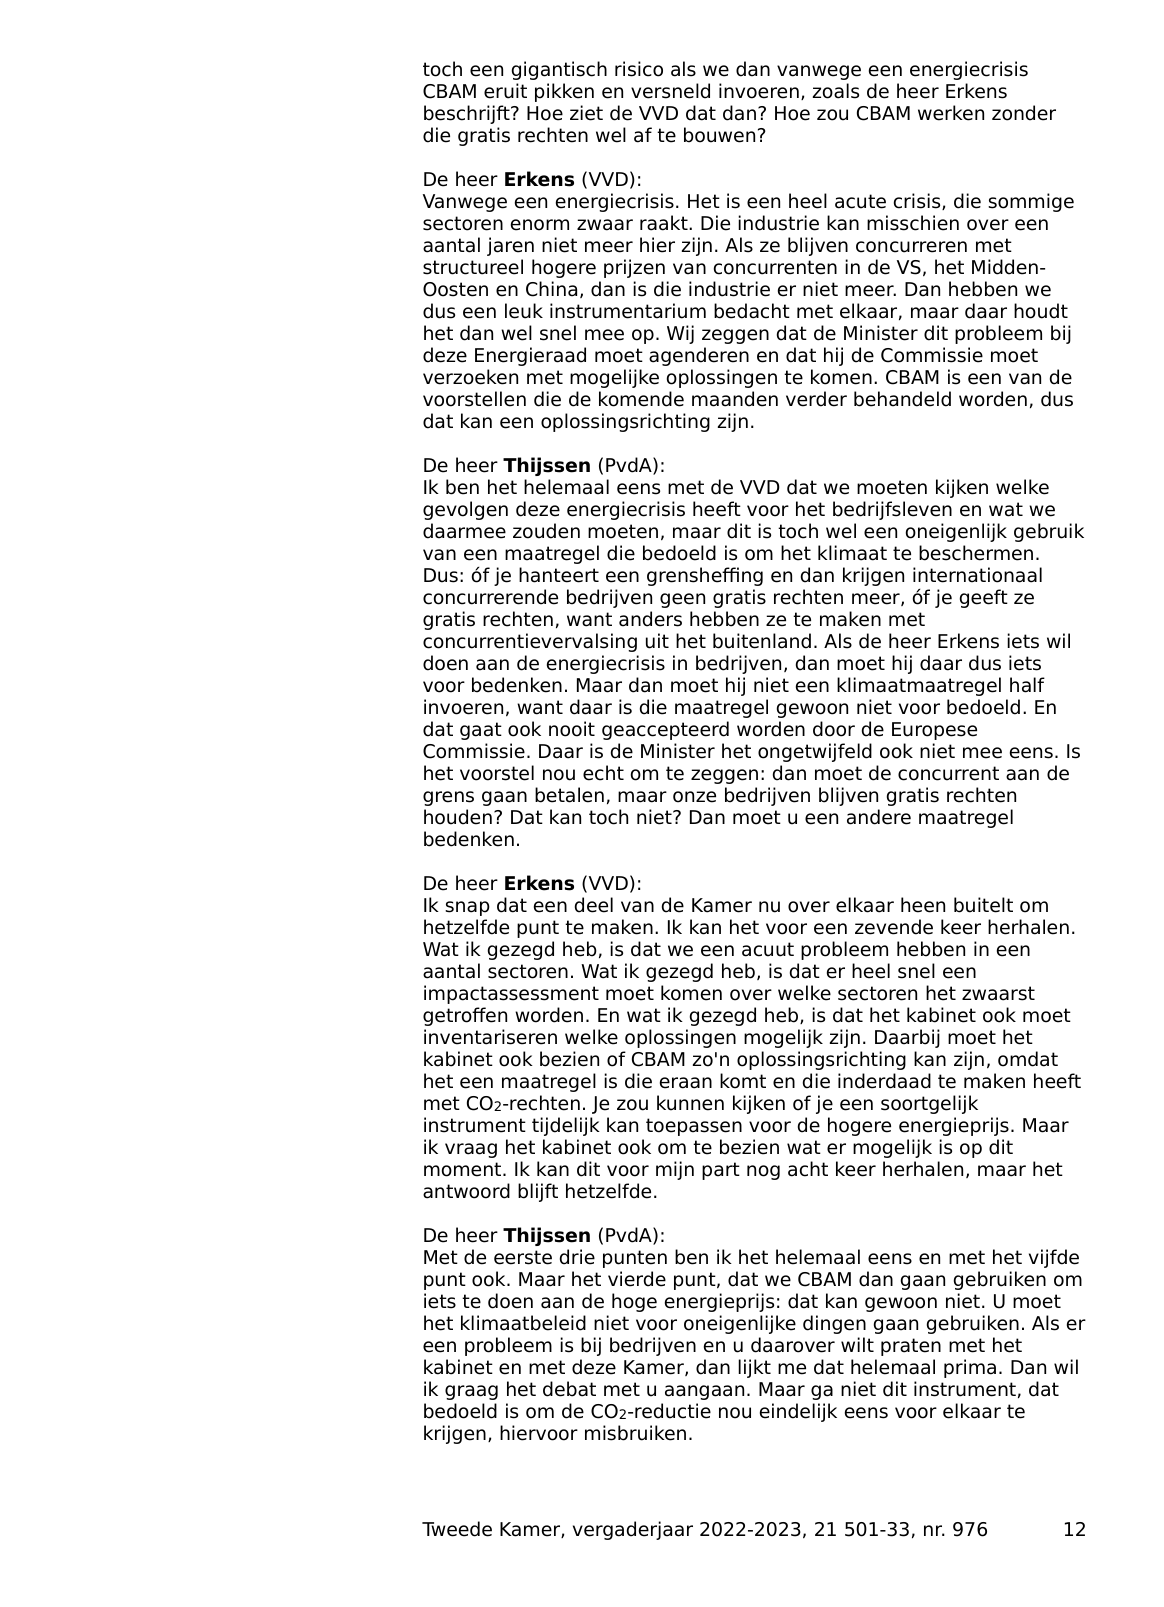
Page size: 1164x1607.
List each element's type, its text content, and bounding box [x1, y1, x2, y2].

text Met de eerste drie punten ben ik het helemaal eens en met het vijfde punt ook. Maar het vierde punt, dat we CBAM dan gaan gebruiken om iets te doen aan de hoge energieprijs: dat kan gewoon niet. U moet het klimaatbeleid niet voor oneigenlijke dingen gaan gebruiken. Als er een probleem is bij bedrijven en u daarover wilt praten met het kabinet en met deze Kamer, dan lijkt me dat helemaal prima. Dan wil ik graag het debat met u aangaan. Maar ga niet dit instrument, dat bedoeld is om de CO2-reductie nou eindelijk eens voor elkaar te krijgen, hiervoor misbruiken. [422, 1247, 1087, 1444]
text Ik snap dat een deel van de Kamer nu over elkaar heen buitelt om hetzelfde punt te maken. Ik kan het voor een zevende keer herhalen. Wat ik gezegd heb, is dat we een acuut probleem hebben in een aantal sectoren. Wat ik gezegd heb, is dat er heel snel een impactassessment moet komen over welke sectoren het zwaarst getroffen worden. En wat ik gezegd heb, is dat het kabinet ook moet inventariseren welke oplossingen mogelijk zijn. Daarbij moet het kabinet ook bezien of CBAM zo'n oplossingsrichting kan zijn, omdat het een maatregel is die eraan komt en die inderdaad te maken heeft met CO2-rechten. Je zou kunnen kijken of je een soortgelijk instrument tijdelijk kan toepassen voor de hogere energieprijs. Maar ik vraag het kabinet ook om te bezien wat er mogelijk is op dit moment. Ik kan dit voor mijn part nog acht keer herhalen, maar het antwoord blijft hetzelfde. [422, 895, 1087, 1203]
text De heer Erkens (VVD): [422, 873, 1087, 895]
text Ik ben het helemaal eens met de VVD dat we moeten kijken welke gevolgen deze energiecrisis heeft voor het bedrijfsleven en wat we daarmee zouden moeten, maar dit is toch wel een oneigenlijk gebruik van een maatregel die bedoeld is om het klimaat te beschermen. Dus: óf je hanteert een grensheffing en dan krijgen internationaal concurrerende bedrijven geen gratis rechten meer, óf je geeft ze gratis rechten, want anders hebben ze te maken met concurrentievervalsing uit het buitenland. Als de heer Erkens iets wil doen aan de energiecrisis in bedrijven, dan moet hij daar dus iets voor bedenken. Maar dan moet hij niet een klimaatmaatregel half invoeren, want daar is die maatregel gewoon niet voor bedoeld. En dat gaat ook nooit geaccepteerd worden door de Europese Commissie. Daar is de Minister het ongetwijfeld ook niet mee eens. Is het voorstel nou echt om te zeggen: dan moet de concurrent aan de grens gaan betalen, maar onze bedrijven blijven gratis rechten houden? Dat kan toch niet? Dan moet u een andere maatregel bedenken. [422, 477, 1087, 851]
text De heer Erkens (VVD): [422, 169, 1087, 191]
text Vanwege een energiecrisis. Het is een heel acute crisis, die sommige sectoren enorm zwaar raakt. Die industrie kan misschien over een aantal jaren niet meer hier zijn. Als ze blijven concurreren met structureel hogere prijzen van concurrenten in de VS, het Midden-Oosten en China, dan is die industrie er niet meer. Dan hebben we dus een leuk instrumentarium bedacht met elkaar, maar daar houdt het dan wel snel mee op. Wij zeggen dat de Minister dit probleem bij deze Energieraad moet agenderen en dat hij de Commissie moet verzoeken met mogelijke oplossingen te komen. CBAM is een van de voorstellen die de komende maanden verder behandeld worden, dus dat kan een oplossingsrichting zijn. [422, 191, 1087, 433]
text De heer Thijssen (PvdA): [422, 455, 1087, 477]
text De heer Thijssen (PvdA): [422, 1225, 1087, 1247]
text toch een gigantisch risico als we dan vanwege een energiecrisis CBAM eruit pikken en versneld invoeren, zoals de heer Erkens beschrijft? Hoe ziet de VVD dat dan? Hoe zou CBAM werken zonder die gratis rechten wel af te bouwen? [422, 59, 1087, 147]
